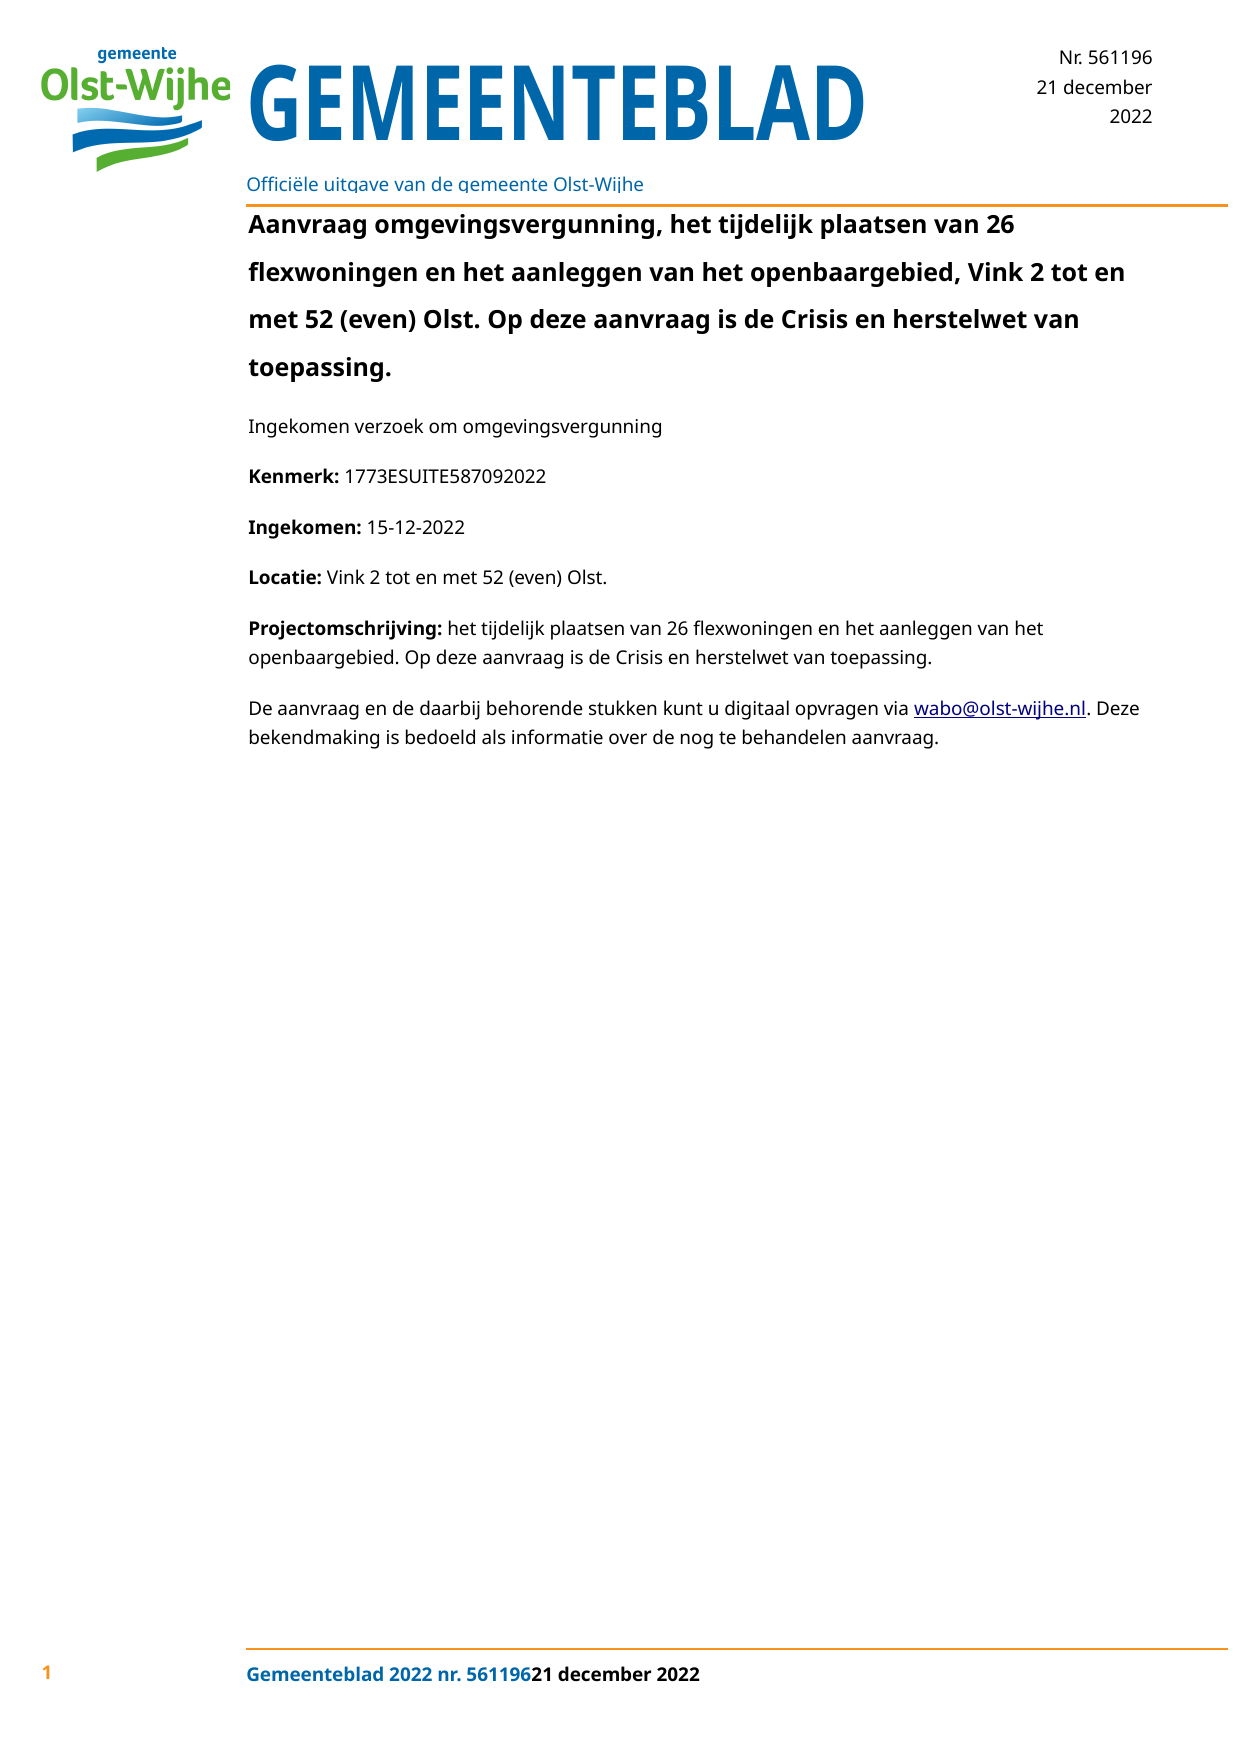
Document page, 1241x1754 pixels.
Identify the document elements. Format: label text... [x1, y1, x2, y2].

text Projectomschrijving: het tijdelijk plaatsen van 26 flexwoningen en het aanleggen van het openbaargebied. Op deze aanvraag is de Crisis en herstelwet van toepassing. [248, 615, 1152, 670]
text Aanvraag omgevingsvergunning, het tijdelijk plaatsen van 26 flexwoningen en het aanleggen van het openbaargebied, Vink 2 tot en met 52 (even) Olst. Op deze aanvraag is de Crisis en herstelwet van toepassing. [248, 207, 1152, 384]
text Kenmerk: 1773ESUITE587092022 [248, 463, 1152, 489]
text Ingekomen: 15-12-2022 [248, 514, 1152, 540]
text Locatie: Vink 2 tot en met 52 (even) Olst. [248, 564, 1152, 590]
text Ingekomen verzoek om omgevingsvergunning [248, 413, 1152, 439]
picture [41, 47, 231, 172]
text De aanvraag en de daarbij behorende stukken kunt u digitaal opvragen via wabo@olst-wijhe.nl. Deze bekendmaking is bedoeld als informatie over de nog te behandelen aanvraag. [248, 695, 1152, 750]
